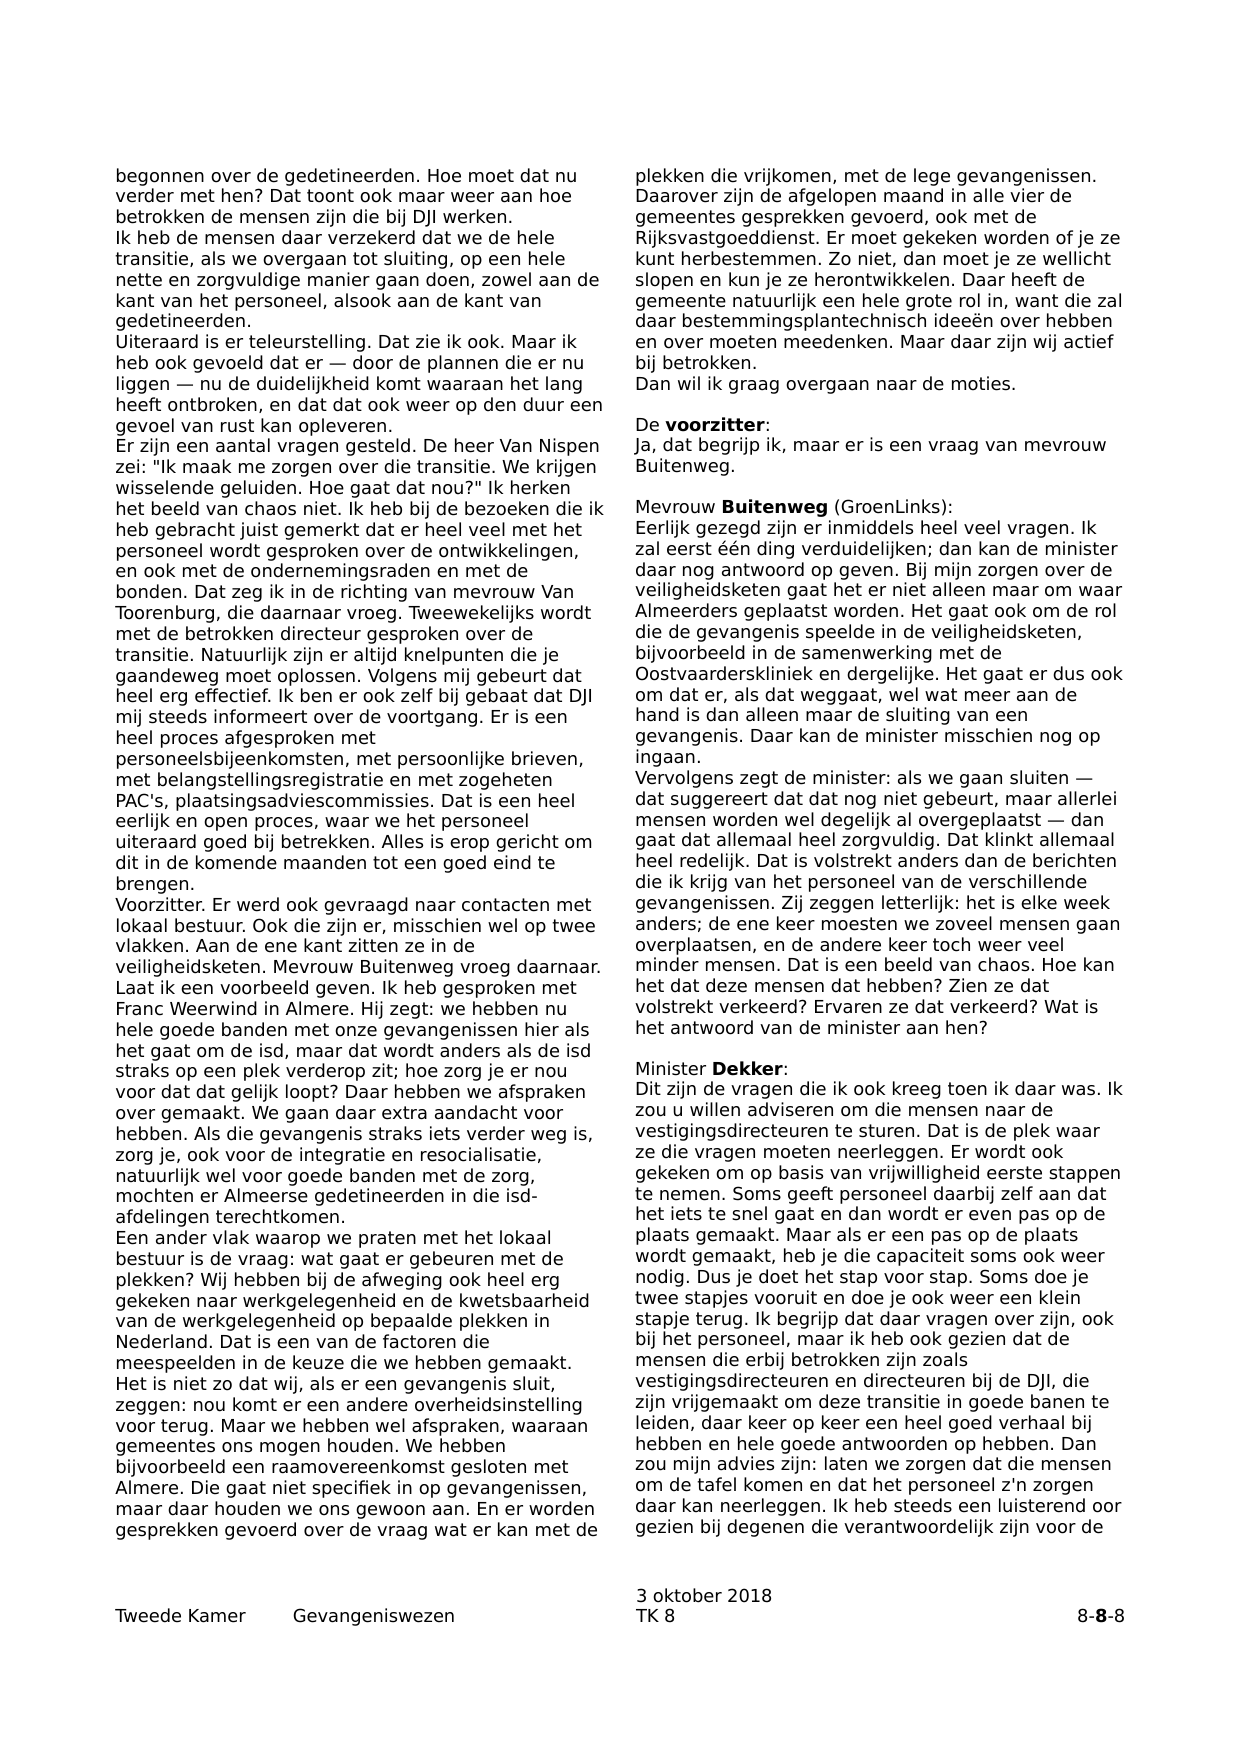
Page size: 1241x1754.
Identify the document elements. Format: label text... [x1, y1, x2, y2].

text Mevrouw Buitenweg (GroenLinks): [635, 497, 1125, 518]
text plekken die vrijkomen, met de lege gevangenissen. Daarover zijn de afgelopen maand in alle vier de gemeentes gesprekken gevoerd, ook met de Rijksvastgoeddienst. Er moet gekeken worden of je ze kunt herbestemmen. Zo niet, dan moet je ze wellicht slopen en kun je ze herontwikkelen. Daar heeft de gemeente natuurlijk een hele grote rol in, want die zal daar bestemmingsplantechnisch ideeën over hebben en over moeten meedenken. Maar daar zijn wij actief bij betrokken. [635, 165, 1125, 374]
text Voorzitter. Er werd ook gevraagd naar contacten met lokaal bestuur. Ook die zijn er, misschien wel op twee vlakken. Aan de ene kant zitten ze in de veiligheidsketen. Mevrouw Buitenweg vroeg daarnaar. Laat ik een voorbeeld geven. Ik heb gesproken met Franc Weerwind in Almere. Hij zegt: we hebben nu hele goede banden met onze gevangenissen hier als het gaat om de isd, maar dat wordt anders als de isd straks op een plek verderop zit; hoe zorg je er nou voor dat dat gelijk loopt? Daar hebben we afspraken over gemaakt. We gaan daar extra aandacht voor hebben. Als die gevangenis straks iets verder weg is, zorg je, ook voor de integratie en resocialisatie, natuurlijk wel voor goede banden met de zorg, mochten er Almeerse gedetineerden in die isd-afdelingen terechtkomen. [115, 894, 605, 1228]
text Dit zijn de vragen die ik ook kreeg toen ik daar was. Ik zou u willen adviseren om die mensen naar de vestigingsdirecteuren te sturen. Dat is de plek waar ze die vragen moeten neerleggen. Er wordt ook gekeken om op basis van vrijwilligheid eerste stappen te nemen. Soms geeft personeel daarbij zelf aan dat het iets te snel gaat en dan wordt er even pas op de plaats gemaakt. Maar als er een pas op de plaats wordt gemaakt, heb je die capaciteit soms ook weer nodig. Dus je doet het stap voor stap. Soms doe je twee stapjes vooruit en doe je ook weer een klein stapje terug. Ik begrijp dat daar vragen over zijn, ook bij het personeel, maar ik heb ook gezien dat de mensen die erbij betrokken zijn zoals vestigingsdirecteuren en directeuren bij de DJI, die zijn vrijgemaakt om deze transitie in goede banen te leiden, daar keer op keer een heel goed verhaal bij hebben en hele goede antwoorden op hebben. Dan zou mijn advies zijn: laten we zorgen dat die mensen om de tafel komen en dat het personeel z'n zorgen daar kan neerleggen. Ik heb steeds een luisterend oor gezien bij degenen die verantwoordelijk zijn voor de [635, 1079, 1125, 1537]
text begonnen over de gedetineerden. Hoe moet dat nu verder met hen? Dat toont ook maar weer aan hoe betrokken de mensen zijn die bij DJI werken. [115, 165, 605, 228]
text Ik heb de mensen daar verzekerd dat we de hele transitie, als we overgaan tot sluiting, op een hele nette en zorgvuldige manier gaan doen, zowel aan de kant van het personeel, alsook aan de kant van gedetineerden. [115, 228, 605, 332]
text De voorzitter: [635, 414, 1125, 435]
text Er zijn een aantal vragen gesteld. De heer Van Nispen zei: "Ik maak me zorgen over die transitie. We krijgen wisselende geluiden. Hoe gaat dat nou?" Ik herken het beeld van chaos niet. Ik heb bij de bezoeken die ik heb gebracht juist gemerkt dat er heel veel met het personeel wordt gesproken over de ontwikkelingen, en ook met de ondernemingsraden en met de bonden. Dat zeg ik in de richting van mevrouw Van Toorenburg, die daarnaar vroeg. Tweewekelijks wordt met de betrokken directeur gesproken over de transitie. Natuurlijk zijn er altijd knelpunten die je gaandeweg moet oplossen. Volgens mij gebeurt dat heel erg effectief. Ik ben er ook zelf bij gebaat dat DJI mij steeds informeert over de voortgang. Er is een heel proces afgesproken met personeelsbijeenkomsten, met persoonlijke brieven, met belangstellingsregistratie en met zogeheten PAC's, plaatsingsadviescommissies. Dat is een heel eerlijk en open proces, waar we het personeel uiteraard goed bij betrekken. Alles is erop gericht om dit in de komende maanden tot een goed eind te brengen. [115, 436, 605, 894]
text Ja, dat begrijp ik, maar er is een vraag van mevrouw Buitenweg. [635, 435, 1125, 477]
text Uiteraard is er teleurstelling. Dat zie ik ook. Maar ik heb ook gevoeld dat er — door de plannen die er nu liggen — nu de duidelijkheid komt waaraan het lang heeft ontbroken, en dat dat ook weer op den duur een gevoel van rust kan opleveren. [115, 332, 605, 436]
text Een ander vlak waarop we praten met het lokaal bestuur is de vraag: wat gaat er gebeuren met de plekken? Wij hebben bij de afweging ook heel erg gekeken naar werkgelegenheid en de kwetsbaarheid van de werkgelegenheid op bepaalde plekken in Nederland. Dat is een van de factoren die meespeelden in de keuze die we hebben gemaakt. Het is niet zo dat wij, als er een gevangenis sluit, zeggen: nou komt er een andere overheidsinstelling voor terug. Maar we hebben wel afspraken, waaraan gemeentes ons mogen houden. We hebben bijvoorbeeld een raamovereenkomst gesloten met Almere. Die gaat niet specifiek in op gevangenissen, maar daar houden we ons gewoon aan. En er worden gesprekken gevoerd over de vraag wat er kan met de [115, 1228, 605, 1540]
text Minister Dekker: [635, 1058, 1125, 1079]
text Dan wil ik graag overgaan naar de moties. [635, 374, 1125, 394]
text Vervolgens zegt de minister: als we gaan sluiten — dat suggereert dat dat nog niet gebeurt, maar allerlei mensen worden wel degelijk al overgeplaatst — dan gaat dat allemaal heel zorgvuldig. Dat klinkt allemaal heel redelijk. Dat is volstrekt anders dan de berichten die ik krijg van het personeel van de verschillende gevangenissen. Zij zeggen letterlijk: het is elke week anders; de ene keer moesten we zoveel mensen gaan overplaatsen, en de andere keer toch weer veel minder mensen. Dat is een beeld van chaos. Hoe kan het dat deze mensen dat hebben? Zien ze dat volstrekt verkeerd? Ervaren ze dat verkeerd? Wat is het antwoord van de minister aan hen? [635, 768, 1125, 1038]
text Eerlijk gezegd zijn er inmiddels heel veel vragen. Ik zal eerst één ding verduidelijken; dan kan de minister daar nog antwoord op geven. Bij mijn zorgen over de veiligheidsketen gaat het er niet alleen maar om waar Almeerders geplaatst worden. Het gaat ook om de rol die de gevangenis speelde in de veiligheidsketen, bijvoorbeeld in de samenwerking met de Oostvaarderskliniek en dergelijke. Het gaat er dus ook om dat er, als dat weggaat, wel wat meer aan de hand is dan alleen maar de sluiting van een gevangenis. Daar kan de minister misschien nog op ingaan. [635, 518, 1125, 768]
